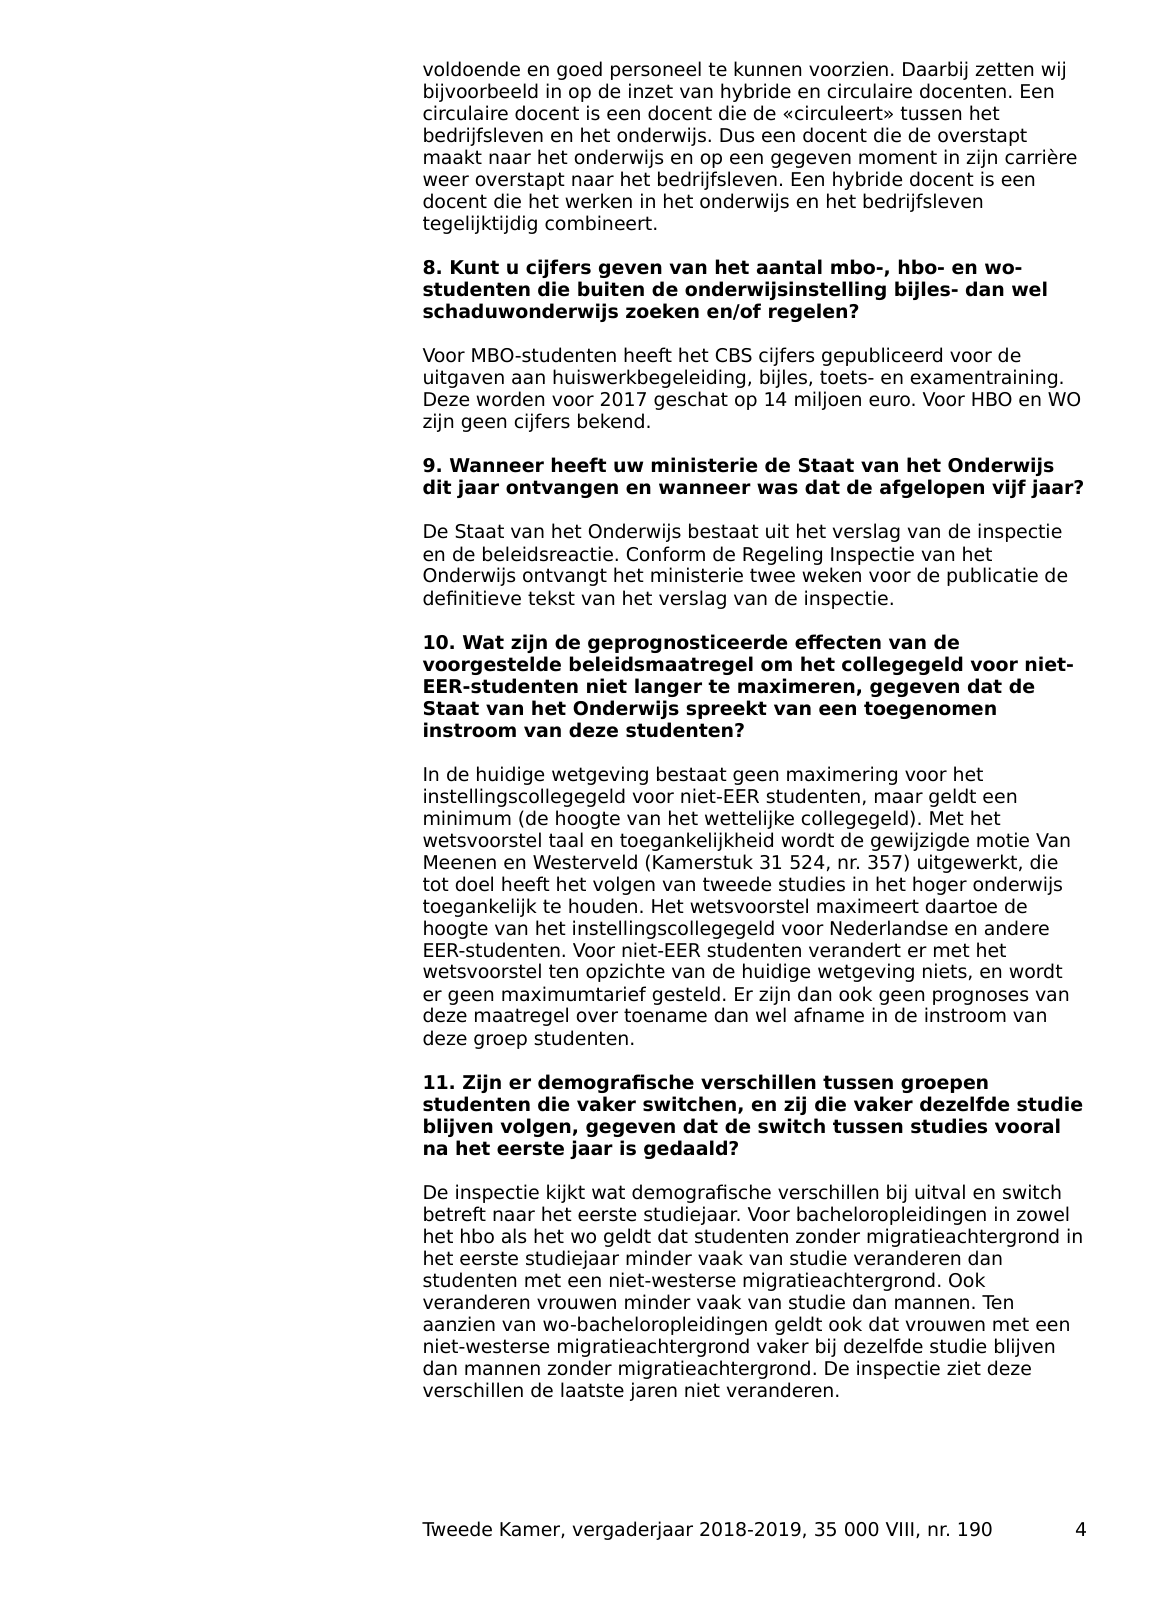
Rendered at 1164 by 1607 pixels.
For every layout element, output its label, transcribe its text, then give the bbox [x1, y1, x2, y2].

text De inspectie kijkt wat demografische verschillen bij uitval en switch betreft naar het eerste studiejaar. Voor bacheloropleidingen in zowel het hbo als het wo geldt dat studenten zonder migratieachtergrond in het eerste studiejaar minder vaak van studie veranderen dan studenten met een niet-westerse migratieachtergrond. Ook veranderen vrouwen minder vaak van studie dan mannen. Ten aanzien van wo-bacheloropleidingen geldt ook dat vrouwen met een niet-westerse migratieachtergrond vaker bij dezelfde studie blijven dan mannen zonder migratieachtergrond. De inspectie ziet deze verschillen de laatste jaren niet veranderen. [422, 1182, 1087, 1401]
subtitle 10. Wat zijn de geprognosticeerde effecten van de voorgestelde beleidsmaatregel om het collegegeld voor niet-EER-studenten niet langer te maximeren, gegeven dat de Staat van het Onderwijs spreekt van een toegenomen instroom van deze studenten? [422, 632, 1087, 741]
subtitle 9. Wanneer heeft uw ministerie de Staat van het Onderwijs dit jaar ontvangen en wanneer was dat de afgelopen vijf jaar? [422, 455, 1087, 499]
subtitle 8. Kunt u cijfers geven van het aantal mbo-, hbo- en wo-studenten die buiten de onderwijsinstelling bijles- dan wel schaduwonderwijs zoeken en/of regelen? [422, 257, 1087, 323]
text De Staat van het Onderwijs bestaat uit het verslag van de inspectie en de beleidsreactie. Conform de Regeling Inspectie van het Onderwijs ontvangt het ministerie twee weken voor de publicatie de definitieve tekst van het verslag van de inspectie. [422, 521, 1087, 609]
text Voor MBO-studenten heeft het CBS cijfers gepubliceerd voor de uitgaven aan huiswerkbegeleiding, bijles, toets- en examentraining. Deze worden voor 2017 geschat op 14 miljoen euro. Voor HBO en WO zijn geen cijfers bekend. [422, 345, 1087, 433]
subtitle 11. Zijn er demografische verschillen tussen groepen studenten die vaker switchen, en zij die vaker dezelfde studie blijven volgen, gegeven dat de switch tussen studies vooral na het eerste jaar is gedaald? [422, 1072, 1087, 1159]
text In de huidige wetgeving bestaat geen maximering voor het instellingscollegegeld voor niet-EER studenten, maar geldt een minimum (de hoogte van het wettelijke collegegeld). Met het wetsvoorstel taal en toegankelijkheid wordt de gewijzigde motie Van Meenen en Westerveld (Kamerstuk 31 524, nr. 357) uitgewerkt, die tot doel heeft het volgen van tweede studies in het hoger onderwijs toegankelijk te houden. Het wetsvoorstel maximeert daartoe de hoogte van het instellingscollegegeld voor Nederlandse en andere EER-studenten. Voor niet-EER studenten verandert er met het wetsvoorstel ten opzichte van de huidige wetgeving niets, en wordt er geen maximumtarief gesteld. Er zijn dan ook geen prognoses van deze maatregel over toename dan wel afname in de instroom van deze groep studenten. [422, 764, 1087, 1049]
text voldoende en goed personeel te kunnen voorzien. Daarbij zetten wij bijvoorbeeld in op de inzet van hybride en circulaire docenten. Een circulaire docent is een docent die de «circuleert» tussen het bedrijfsleven en het onderwijs. Dus een docent die de overstapt maakt naar het onderwijs en op een gegeven moment in zijn carrière weer overstapt naar het bedrijfsleven. Een hybride docent is een docent die het werken in het onderwijs en het bedrijfsleven tegelijktijdig combineert. [422, 59, 1087, 235]
